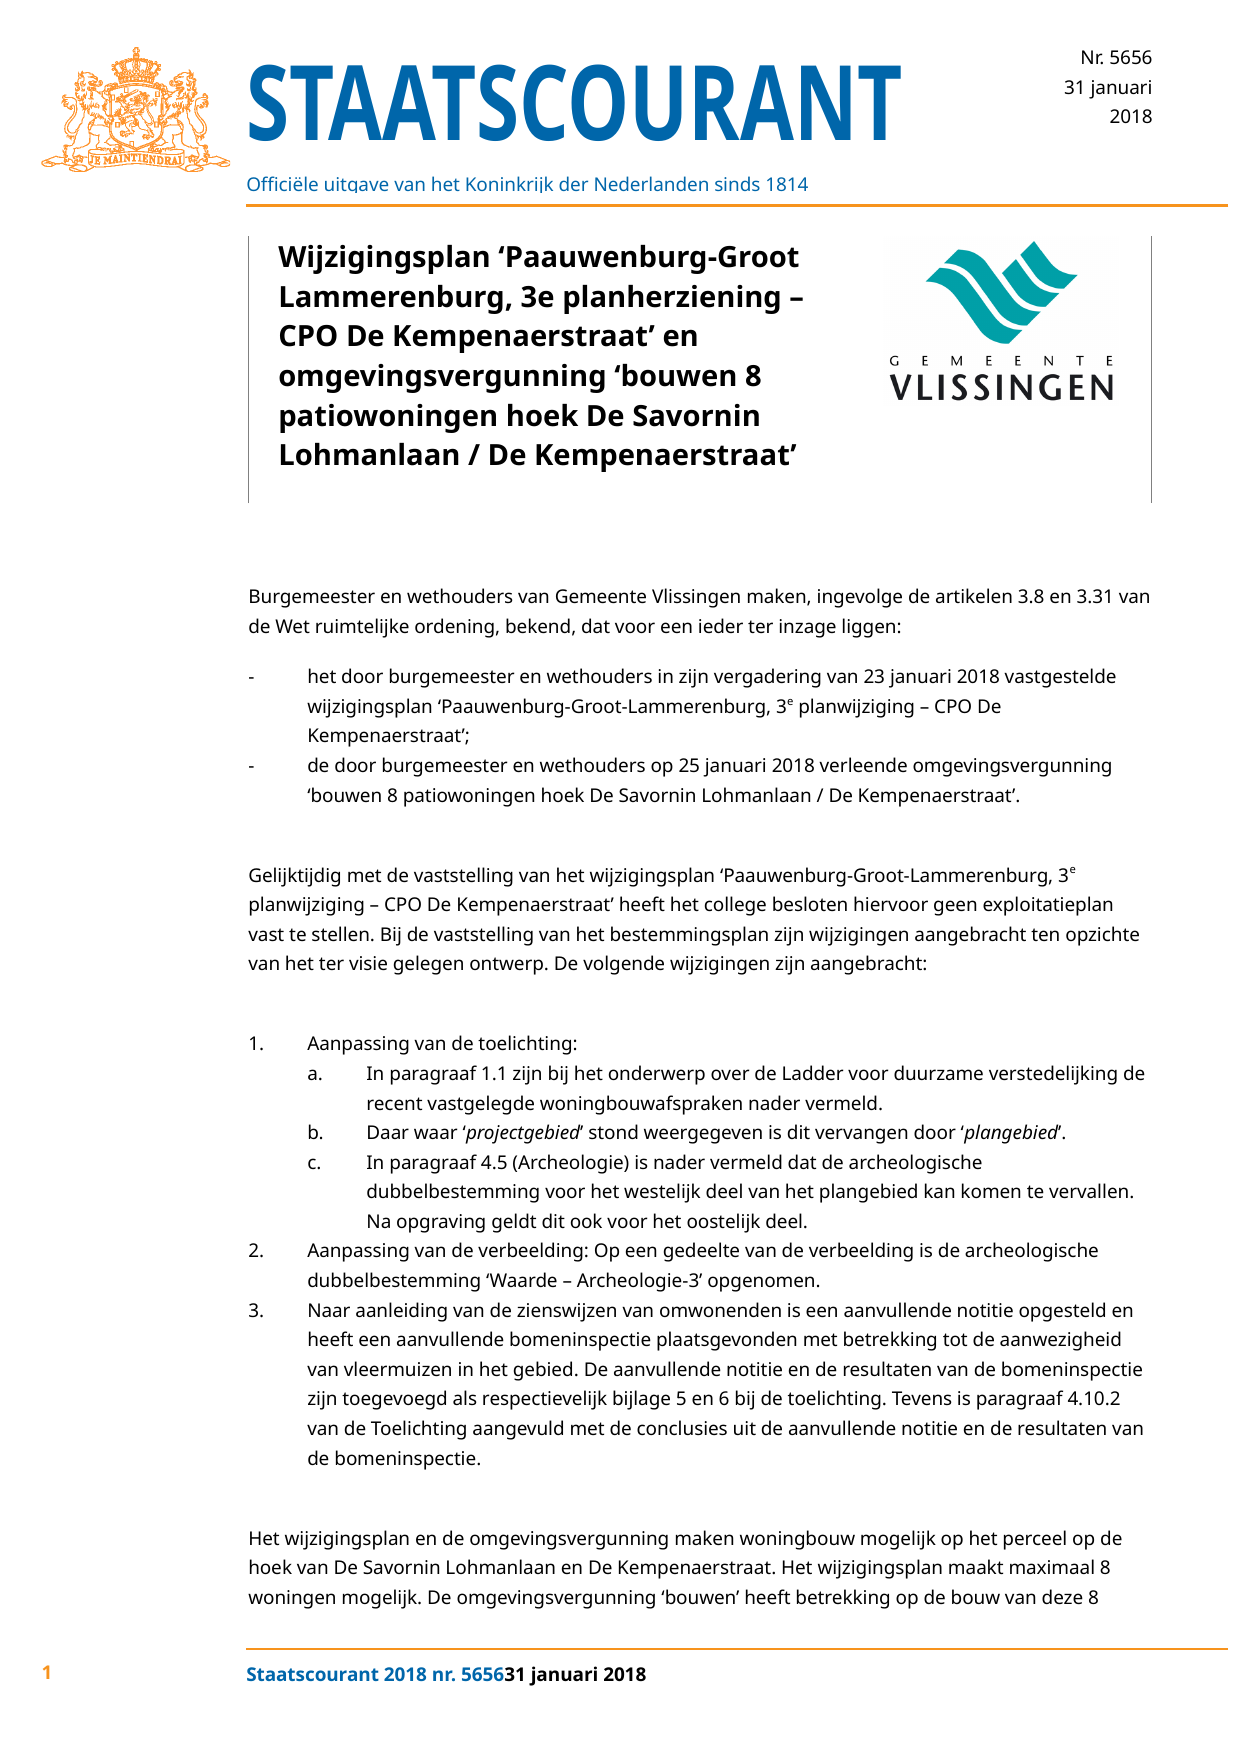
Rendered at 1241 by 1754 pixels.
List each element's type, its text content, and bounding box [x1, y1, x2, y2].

list In paragraaf 4.5 (Archeologie) is nader vermeld dat de archeologische dubbelbestemming voor het westelijk deel van het plangebied kan komen te vervallen. Na opgraving geldt dit ook voor het oostelijk deel. [307, 1149, 1152, 1234]
table_header Wijzigingsplan ‘Paauwenburg-Groot Lammerenburg, 3e planherziening – CPO De Kempenaerstraat’ en omgevingsvergunning ‘bouwen 8 patiowoningen hoek De Savornin Lohmanlaan / De Kempenaerstraat’ [249, 236, 850, 503]
list de door burgemeester en wethouders op 25 januari 2018 verleende omgevingsvergunning ‘bouwen 8 patiowoningen hoek De Savornin Lohmanlaan / De Kempenaerstraat’. [248, 752, 1152, 807]
list Daar waar ‘projectgebied’ stond weergegeven is dit vervangen door ‘plangebied’. [307, 1119, 1152, 1145]
list Aanpassing van de toelichting: [248, 1031, 1152, 1056]
picture [41, 47, 231, 172]
list In paragraaf 1.1 zijn bij het onderwerp over de Ladder voor duurzame verstedelijking de recent vastgelegde woningbouwafspraken nader vermeld. [307, 1060, 1152, 1115]
list het door burgemeester en wethouders in zijn vergadering van 23 januari 2018 vastgestelde wijzigingsplan ‘Paauwenburg-Groot-Lammerenburg, 3e planwijziging – CPO De Kempenaerstraat’; [248, 663, 1152, 748]
list Naar aanleiding van de zienswijzen van omwonenden is een aanvullende notitie opgesteld en heeft een aanvullende bomeninspectie plaatsgevonden met betrekking tot de aanwezigheid van vleermuizen in het gebied. De aanvullende notitie en de resultaten van de bomeninspectie zijn toegevoegd als respectievelijk bijlage 5 en 6 bij de toelichting. Tevens is paragraaf 4.10.2 van de Toelichting aangevuld met de conclusies uit de aanvullende notitie en de resultaten van de bomeninspectie. [248, 1297, 1152, 1470]
text Burgemeester en wethouders van Gemeente Vlissingen maken, ingevolge de artikelen 3.8 en 3.31 van de Wet ruimtelijke ordening, bekend, dat voor een ieder ter inzage liggen: [248, 583, 1152, 639]
table_header [850, 236, 1151, 503]
text Gelijktijdig met de vaststelling van het wijzigingsplan ‘Paauwenburg-Groot-Lammerenburg, 3e planwijziging – CPO De Kempenaerstraat’ heeft het college besloten hiervoor geen exploitatieplan vast te stellen. Bij de vaststelling van het bestemmingsplan zijn wijzigingen aangebracht ten opzichte van het ter visie gelegen ontwerp. De volgende wijzigingen zijn aangebracht: [248, 862, 1152, 976]
picture [882, 236, 1119, 406]
text Het wijzigingsplan en de omgevingsvergunning maken woningbouw mogelijk op het perceel op de hoek van De Savornin Lohmanlaan en De Kempenaerstraat. Het wijzigingsplan maakt maximaal 8 woningen mogelijk. De omgevingsvergunning ‘bouwen’ heeft betrekking op de bouw van deze 8 [248, 1525, 1152, 1609]
list Aanpassing van de verbeelding: Op een gedeelte van de verbeelding is de archeologische dubbelbestemming ‘Waarde – Archeologie-3’ opgenomen. [248, 1238, 1152, 1293]
